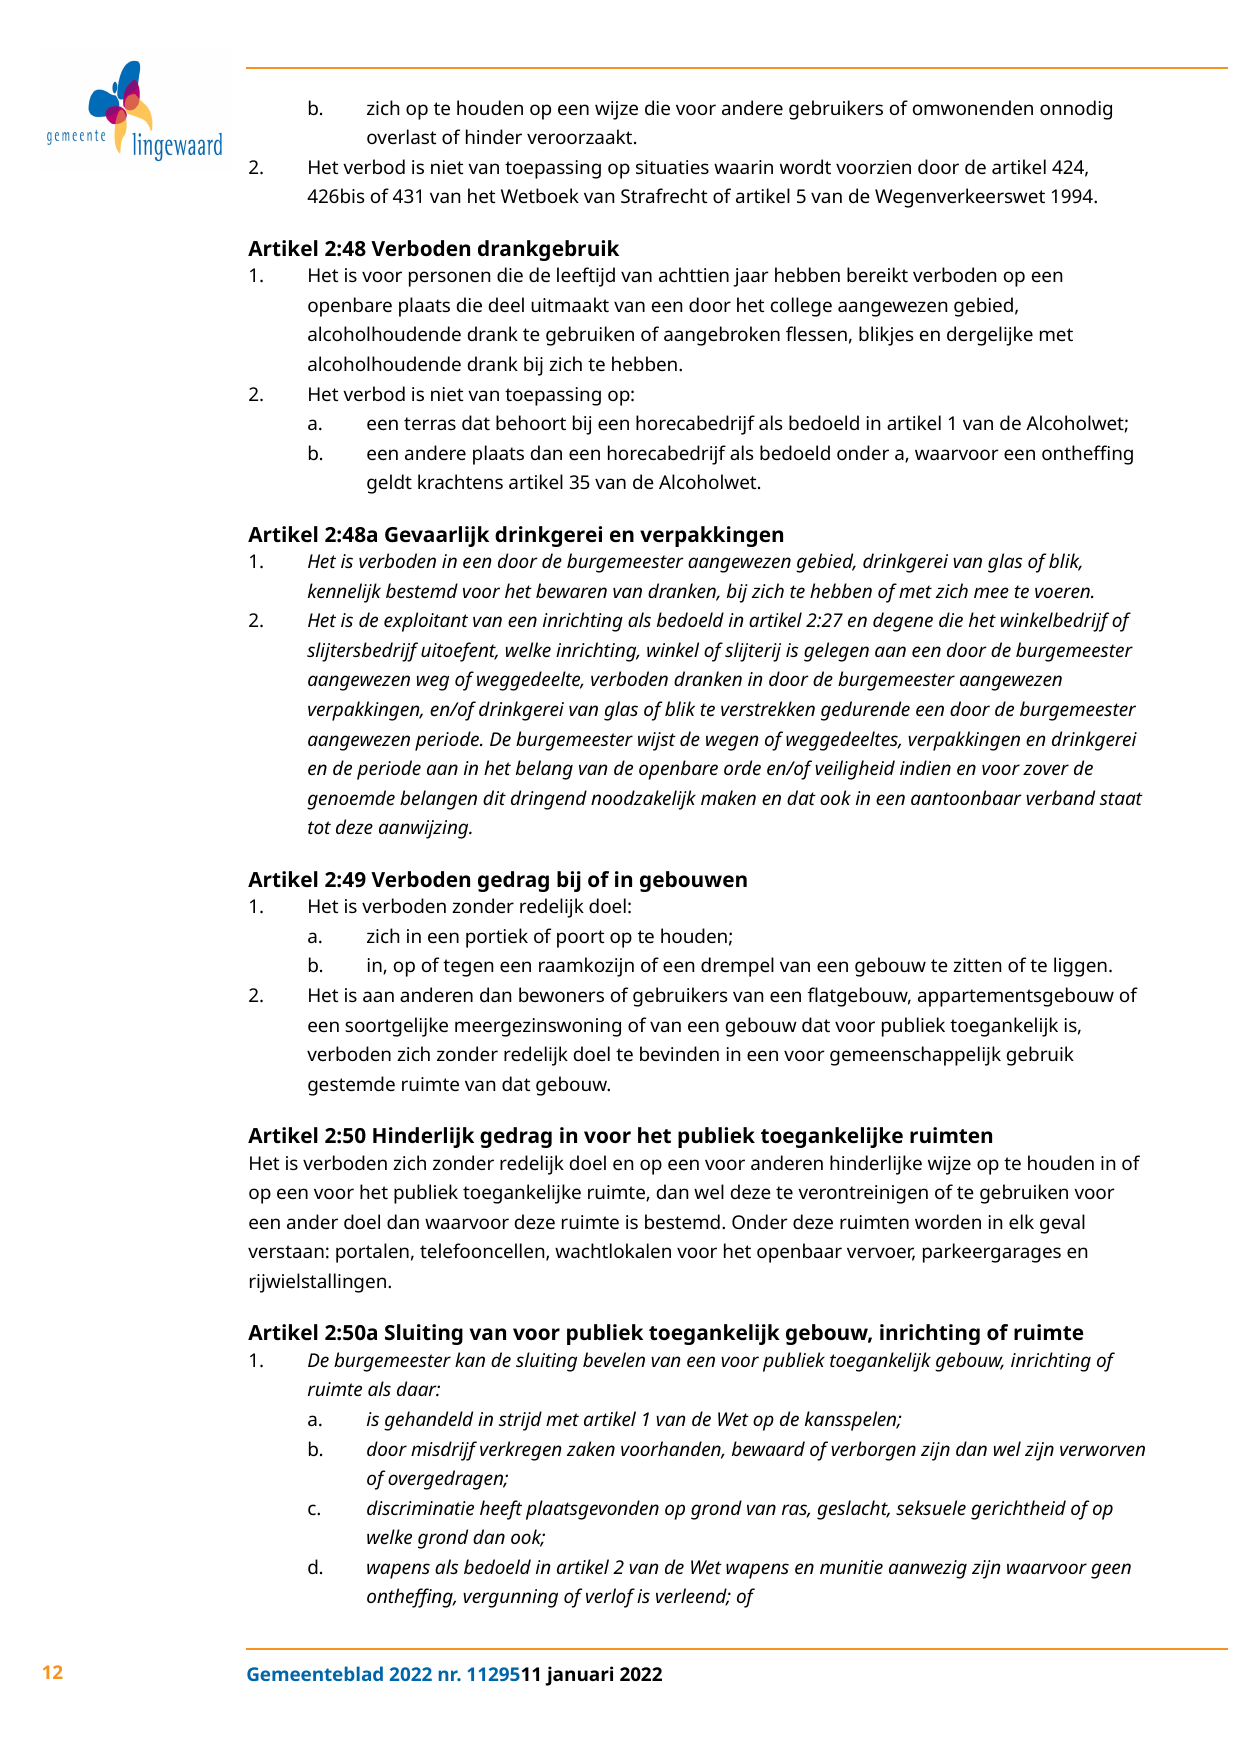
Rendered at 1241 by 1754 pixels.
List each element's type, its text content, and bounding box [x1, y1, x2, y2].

list door misdrijf verkregen zaken voorhanden, bewaard of verborgen zijn dan wel zijn verworven of overgedragen; [307, 1436, 1152, 1491]
list Het is voor personen die de leeftijd van achttien jaar hebben bereikt verboden op een openbare plaats die deel uitmaakt van een door het college aangewezen gebied, alcoholhoudende drank te gebruiken of aangebroken flessen, blikjes en dergelijke met alcoholhoudende drank bij zich te hebben. [248, 262, 1152, 377]
text Artikel 2:49 Verboden gedrag bij of in gebouwen [248, 865, 1152, 893]
text Artikel 2:48a Gevaarlijk drinkgerei en verpakkingen [248, 520, 1152, 548]
list De burgemeester kan de sluiting bevelen van een voor publiek toegankelijk gebouw, inrichting of ruimte als daar: [248, 1347, 1152, 1402]
list zich in een portiek of poort op te houden; [307, 923, 1152, 949]
list in, op of tegen een raamkozijn of een drempel van een gebouw te zitten of te liggen. [307, 953, 1152, 978]
list wapens als bedoeld in artikel 2 van de Wet wapens en munitie aanwezig zijn waarvoor geen ontheffing, vergunning of verlof is verleend; of [307, 1554, 1152, 1609]
list een andere plaats dan een horecabedrijf als bedoeld onder a, waarvoor een ontheffing geldt krachtens artikel 35 van de Alcoholwet. [307, 440, 1152, 495]
text Het is verboden zich zonder redelijk doel en op een voor anderen hinderlijke wijze op te houden in of op een voor het publiek toegankelijke ruimte, dan wel deze te verontreinigen of te gebruiken voor een ander doel dan waarvoor deze ruimte is bestemd. Onder deze ruimten worden in elk geval verstaan: portalen, telefooncellen, wachtlokalen voor het openbaar vervoer, parkeergarages en rijwielstallingen. [248, 1150, 1152, 1294]
list is gehandeld in strijd met artikel 1 van de Wet op de kansspelen; [307, 1406, 1152, 1432]
list Het is verboden zonder redelijk doel: [248, 893, 1152, 919]
list Het verbod is niet van toepassing op situaties waarin wordt voorzien door de artikel 424, 426bis of 431 van het Wetboek van Strafrecht of artikel 5 van de Wegenverkeerswet 1994. [248, 154, 1152, 209]
list Het is de exploitant van een inrichting als bedoeld in artikel 2:27 en degene die het winkelbedrijf of slijtersbedrijf uitoefent, welke inrichting, winkel of slijterij is gelegen aan een door de burgemeester aangewezen weg of weggedeelte, verboden dranken in door de burgemeester aangewezen verpakkingen, en/of drinkgerei van glas of blik te verstrekken gedurende een door de burgemeester aangewezen periode. De burgemeester wijst de wegen of weggedeeltes, verpakkingen en drinkgerei en de periode aan in het belang van de openbare orde en/of veiligheid indien en voor zover de genoemde belangen dit dringend noodzakelijk maken en dat ook in een aantoonbaar verband staat tot deze aanwijzing. [248, 607, 1152, 840]
picture [41, 47, 231, 172]
list Het is verboden in een door de burgemeester aangewezen gebied, drinkgerei van glas of blik, kennelijk bestemd voor het bewaren van dranken, bij zich te hebben of met zich mee te voeren. [248, 548, 1152, 604]
list zich op te houden op een wijze die voor andere gebruikers of omwonenden onnodig overlast of hinder veroorzaakt. [307, 95, 1152, 150]
list een terras dat behoort bij een horecabedrijf als bedoeld in artikel 1 van de Alcoholwet; [307, 410, 1152, 436]
list discriminatie heeft plaatsgevonden op grond van ras, geslacht, seksuele gerichtheid of op welke grond dan ook; [307, 1495, 1152, 1550]
list Het is aan anderen dan bewoners of gebruikers van een flatgebouw, appartementsgebouw of een soortgelijke meergezinswoning of van een gebouw dat voor publiek toegankelijk is, verboden zich zonder redelijk doel te bevinden in een voor gemeenschappelijk gebruik gestemde ruimte van dat gebouw. [248, 982, 1152, 1097]
text Artikel 2:50 Hinderlijk gedrag in voor het publiek toegankelijke ruimten [248, 1121, 1152, 1150]
text Artikel 2:48 Verboden drankgebruik [248, 234, 1152, 262]
text Artikel 2:50a Sluiting van voor publiek toegankelijk gebouw, inrichting of ruimte [248, 1318, 1152, 1347]
list Het verbod is niet van toepassing op: [248, 381, 1152, 406]
